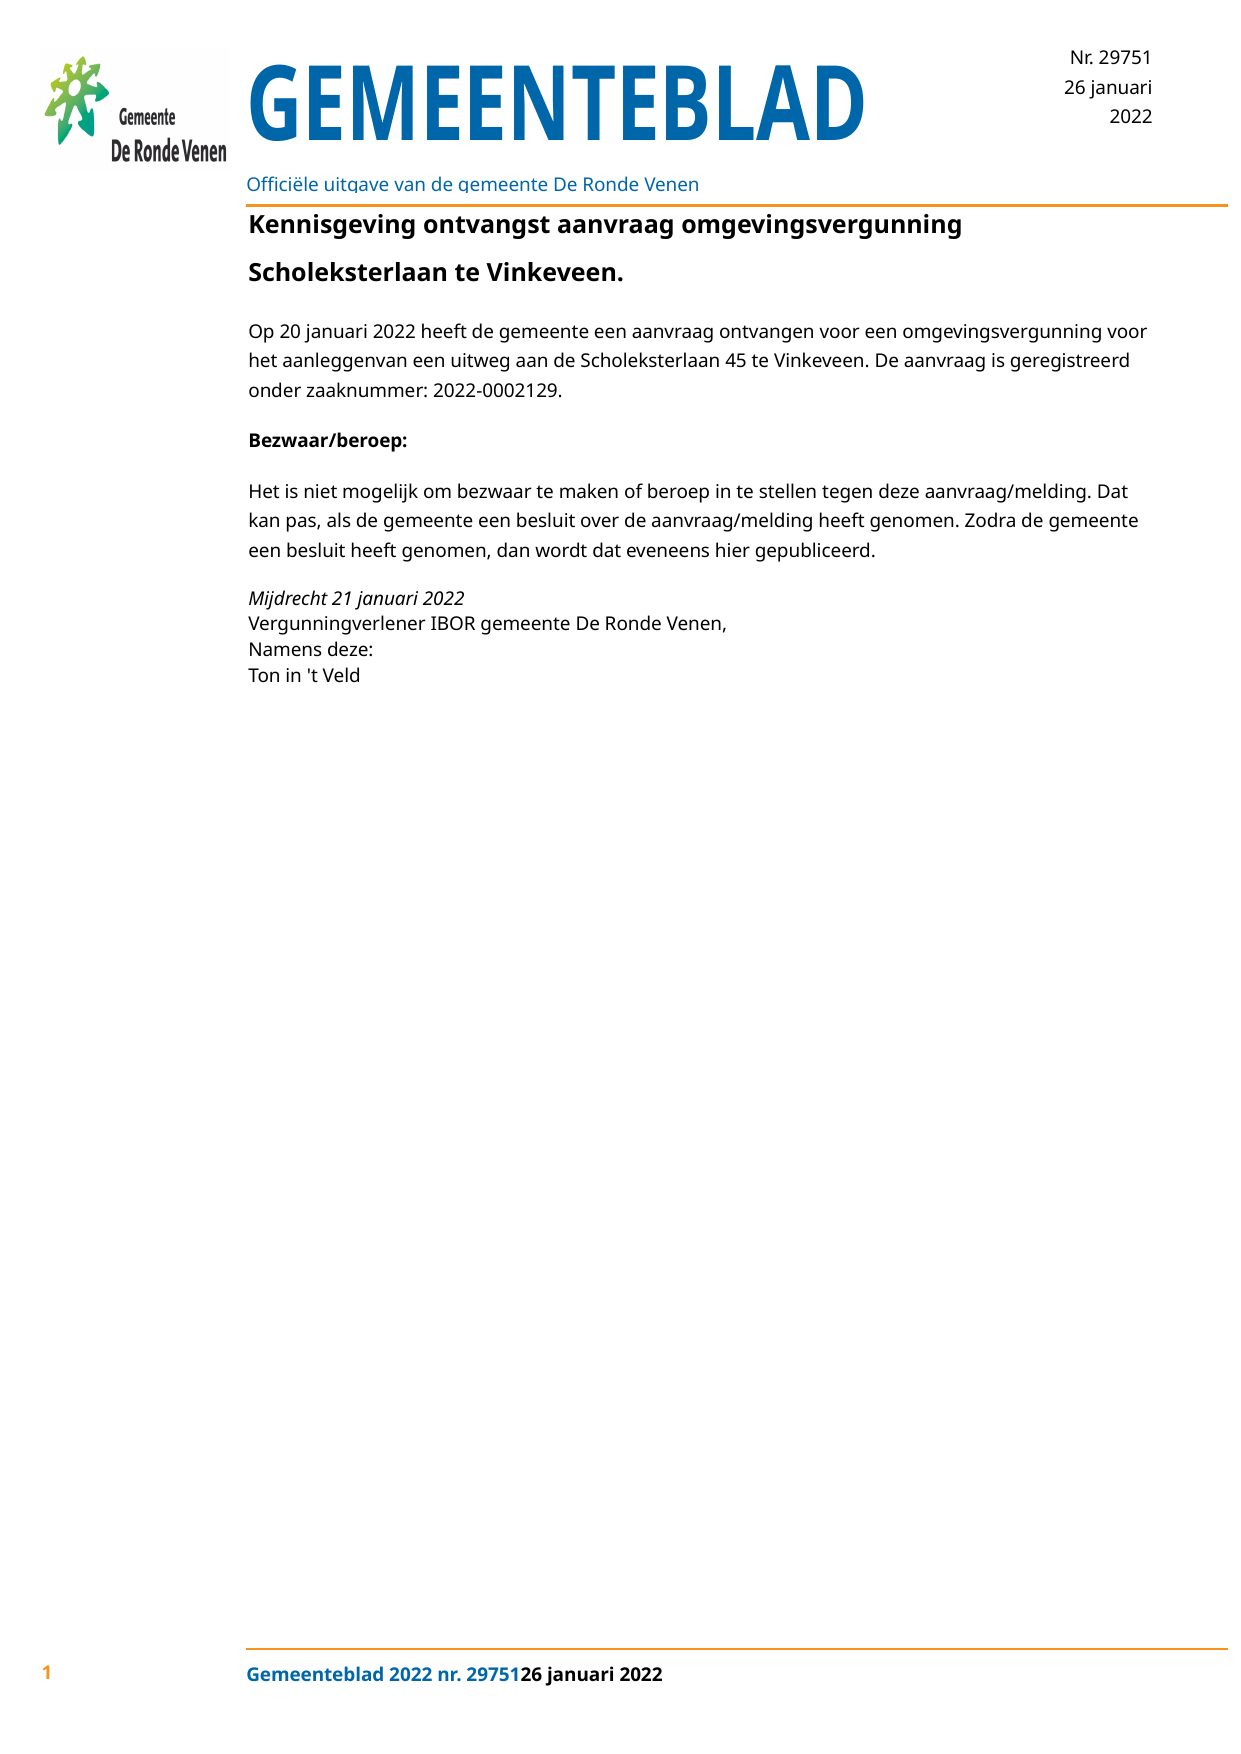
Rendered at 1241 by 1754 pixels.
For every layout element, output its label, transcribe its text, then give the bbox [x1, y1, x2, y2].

text Ton in 't Veld [248, 662, 1152, 688]
text Namens deze: [248, 636, 1152, 662]
text Kennisgeving ontvangst aanvraag omgevingsvergunning Scholeksterlaan te Vinkeveen. [248, 207, 1152, 288]
text Vergunningverlener IBOR gemeente De Ronde Venen, [248, 611, 1152, 636]
picture [41, 47, 231, 172]
text Op 20 januari 2022 heeft de gemeente een aanvraag ontvangen voor een omgevingsvergunning voor het aanleggenvan een uitweg aan de Scholeksterlaan 45 te Vinkeveen. De aanvraag is geregistreerd onder zaaknummer: 2022-0002129. [248, 318, 1152, 403]
text Mijdrecht 21 januari 2022 [248, 585, 1152, 611]
text Het is niet mogelijk om bezwaar te maken of beroep in te stellen tegen deze aanvraag/melding. Dat kan pas, als de gemeente een besluit over de aanvraag/melding heeft genomen. Zodra de gemeente een besluit heeft genomen, dan wordt dat eveneens hier gepubliceerd. [248, 478, 1152, 563]
text Bezwaar/beroep: [248, 427, 1152, 453]
